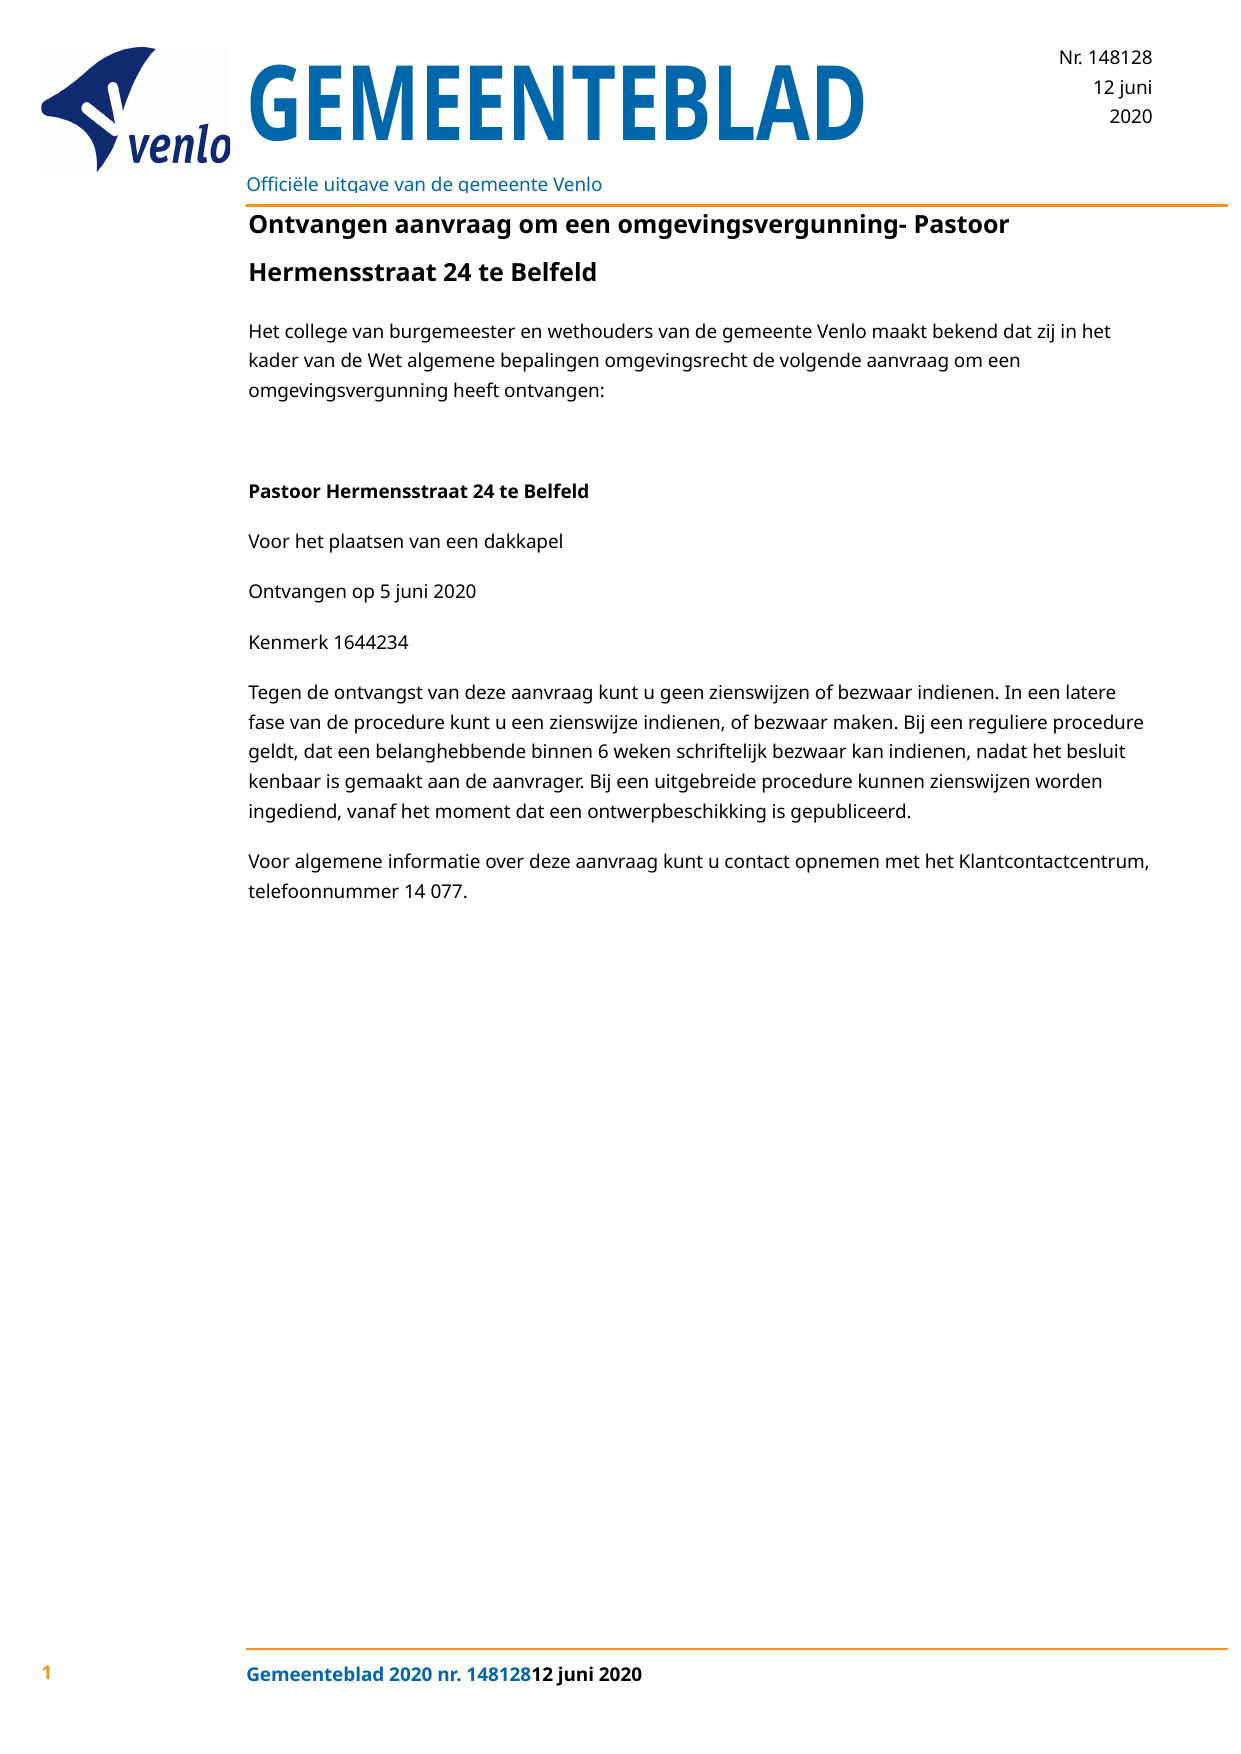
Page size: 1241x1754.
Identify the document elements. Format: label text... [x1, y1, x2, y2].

text Voor het plaatsen van een dakkapel [248, 528, 1152, 554]
text Ontvangen aanvraag om een omgevingsvergunning- Pastoor Hermensstraat 24 te Belfeld [248, 207, 1152, 288]
text Pastoor Hermensstraat 24 te Belfeld [248, 478, 1152, 504]
text Voor algemene informatie over deze aanvraag kunt u contact opnemen met het Klantcontactcentrum, telefoonnummer 14 077. [248, 848, 1152, 904]
text Het college van burgemeester en wethouders van de gemeente Venlo maakt bekend dat zij in het kader van de Wet algemene bepalingen omgevingsrecht de volgende aanvraag om een omgevingsvergunning heeft ontvangen: [248, 318, 1152, 403]
text Tegen de ontvangst van deze aanvraag kunt u geen zienswijzen of bezwaar indienen. In een latere fase van de procedure kunt u een zienswijze indienen, of bezwaar maken. Bij een reguliere procedure geldt, dat een belanghebbende binnen 6 weken schriftelijk bezwaar kan indienen, nadat het besluit kenbaar is gemaakt aan de aanvrager. Bij een uitgebreide procedure kunnen zienswijzen worden ingediend, vanaf het moment dat een ontwerpbeschikking is gepubliceerd. [248, 679, 1152, 824]
picture [41, 47, 231, 172]
text Kenmerk 1644234 [248, 629, 1152, 655]
text Ontvangen op 5 juni 2020 [248, 579, 1152, 604]
